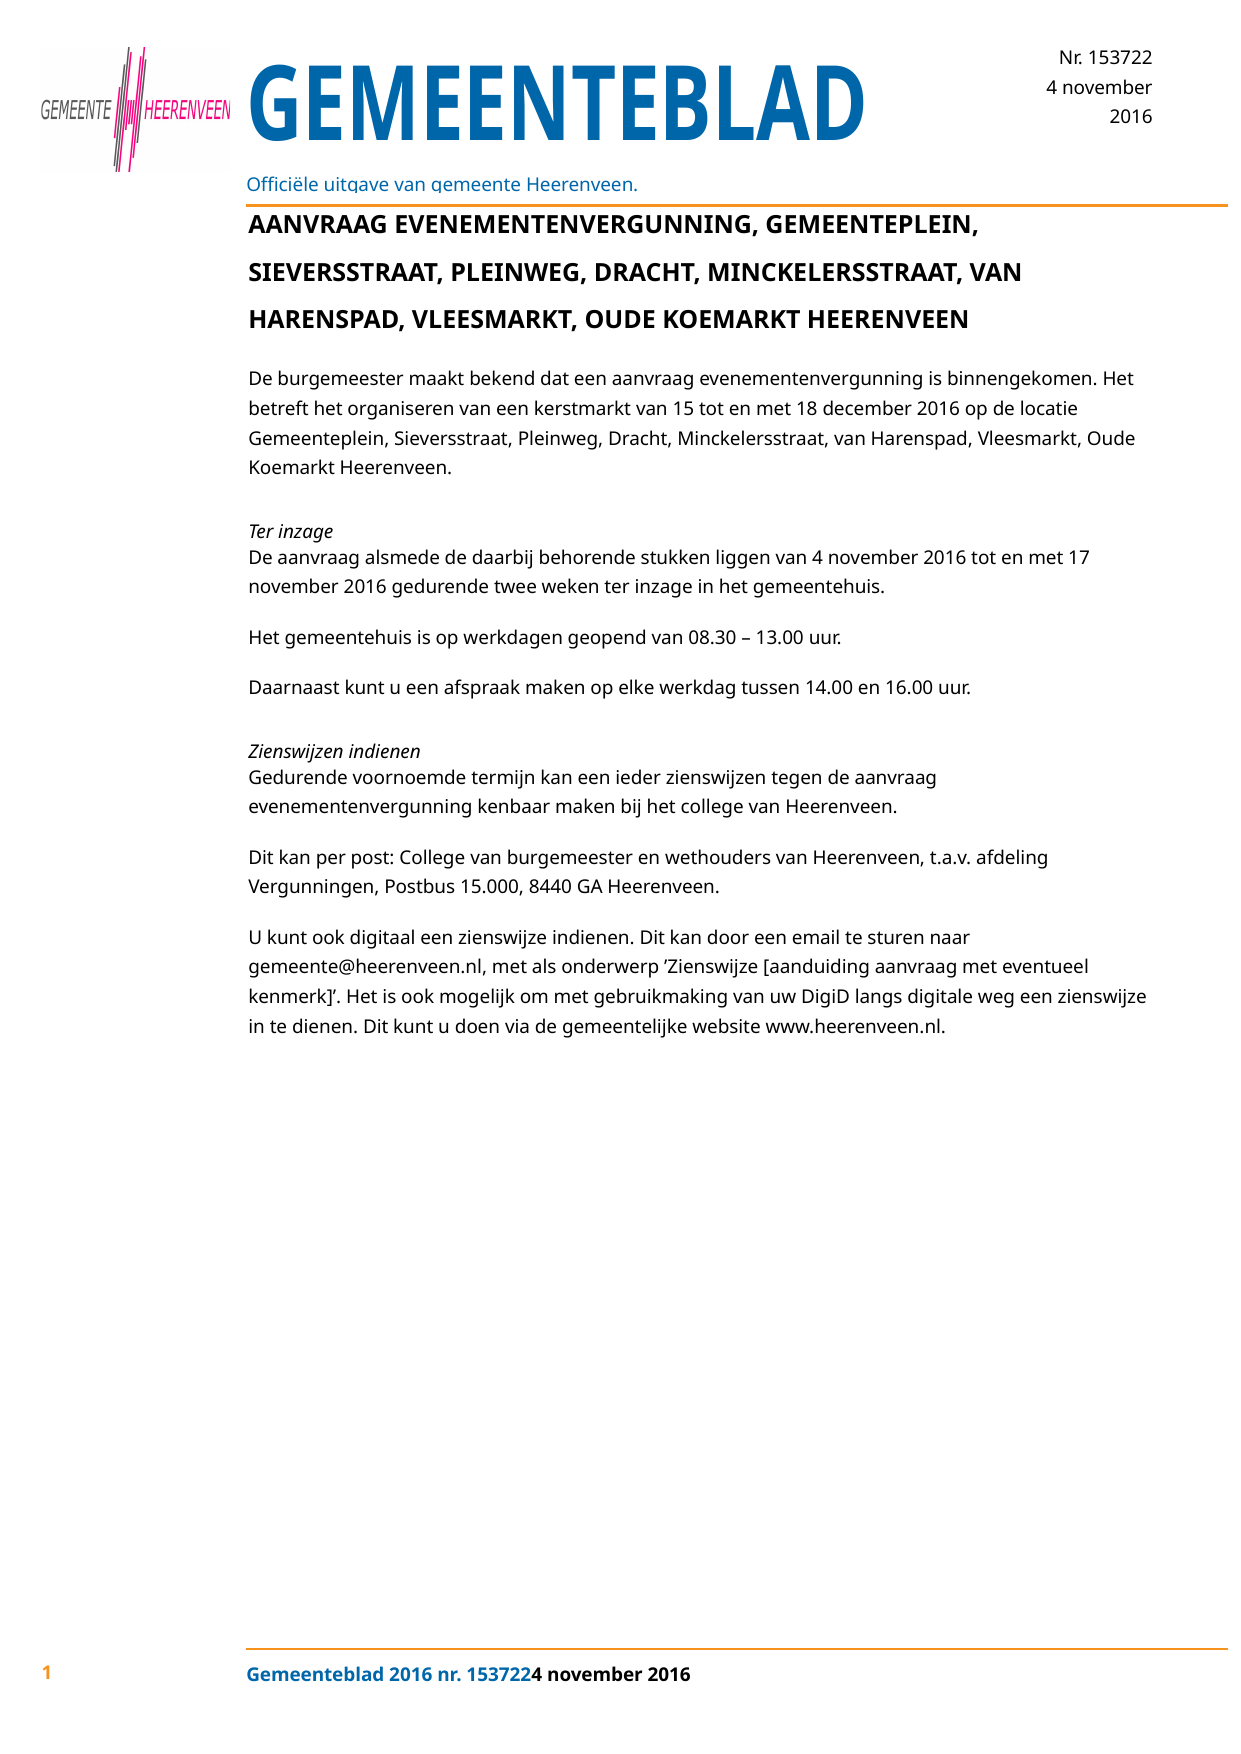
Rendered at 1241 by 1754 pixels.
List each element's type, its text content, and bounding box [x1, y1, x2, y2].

text Ter inzage [248, 518, 1152, 544]
text Daarnaast kunt u een afspraak maken op elke werkdag tussen 14.00 en 16.00 uur. [248, 674, 1152, 700]
text De burgemeester maakt bekend dat een aanvraag evenementenvergunning is binnengekomen. Het betreft het organiseren van een kerstmarkt van 15 tot en met 18 december 2016 op de locatie Gemeenteplein, Sieversstraat, Pleinweg, Dracht, Minckelersstraat, van Harenspad, Vleesmarkt, Oude Koemarkt Heerenveen. [248, 366, 1152, 480]
text Zienswijzen indienen [248, 738, 1152, 764]
text De aanvraag alsmede de daarbij behorende stukken liggen van 4 november 2016 tot en met 17 november 2016 gedurende twee weken ter inzage in het gemeentehuis. [248, 544, 1152, 599]
text U kunt ook digitaal een zienswijze indienen. Dit kan door een email te sturen naar gemeente@heerenveen.nl, met als onderwerp ’Zienswijze [aanduiding aanvraag met eventueel kenmerk]’. Het is ook mogelijk om met gebruikmaking van uw DigiD langs digitale weg een zienswijze in te dienen. Dit kunt u doen via de gemeentelijke website www.heerenveen.nl. [248, 924, 1152, 1038]
text AANVRAAG EVENEMENTENVERGUNNING, GEMEENTEPLEIN, SIEVERSSTRAAT, PLEINWEG, DRACHT, MINCKELERSSTRAAT, VAN HARENSPAD, VLEESMARKT, OUDE KOEMARKT HEERENVEEN [248, 207, 1152, 336]
picture [41, 47, 231, 172]
text Gedurende voornoemde termijn kan een ieder zienswijzen tegen de aanvraag evenementenvergunning kenbaar maken bij het college van Heerenveen. [248, 764, 1152, 819]
text Het gemeentehuis is op werkdagen geopend van 08.30 – 13.00 uur. [248, 624, 1152, 650]
text Dit kan per post: College van burgemeester en wethouders van Heerenveen, t.a.v. afdeling Vergunningen, Postbus 15.000, 8440 GA Heerenveen. [248, 844, 1152, 899]
